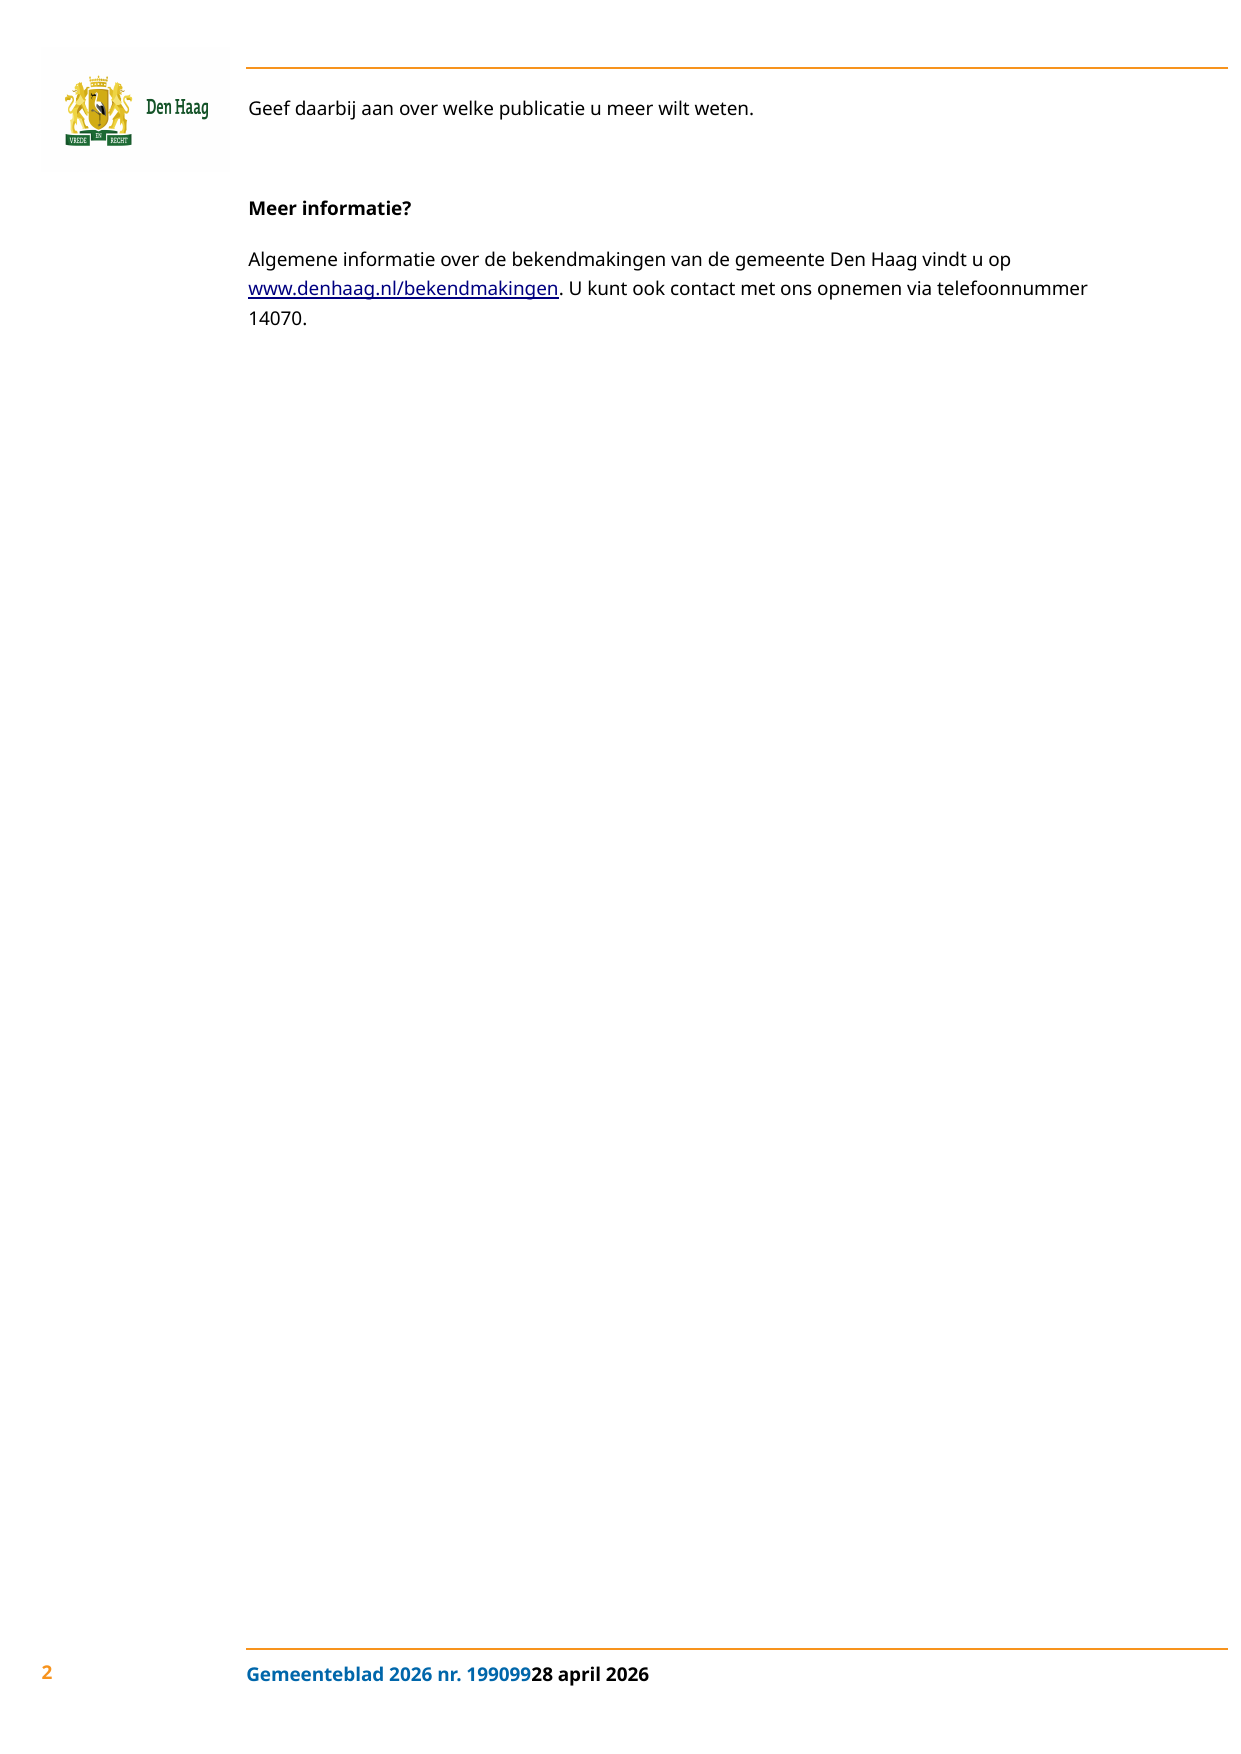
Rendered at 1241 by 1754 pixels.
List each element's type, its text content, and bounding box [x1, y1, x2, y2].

picture [41, 47, 231, 172]
text Geef daarbij aan over welke publicatie u meer wilt weten. [248, 95, 1152, 121]
text Meer informatie? [248, 196, 1152, 221]
text Algemene informatie over de bekendmakingen van de gemeente Den Haag vindt u op www.denhaag.nl/bekendmakingen. U kunt ook contact met ons opnemen via telefoonnummer 14070. [248, 246, 1152, 331]
